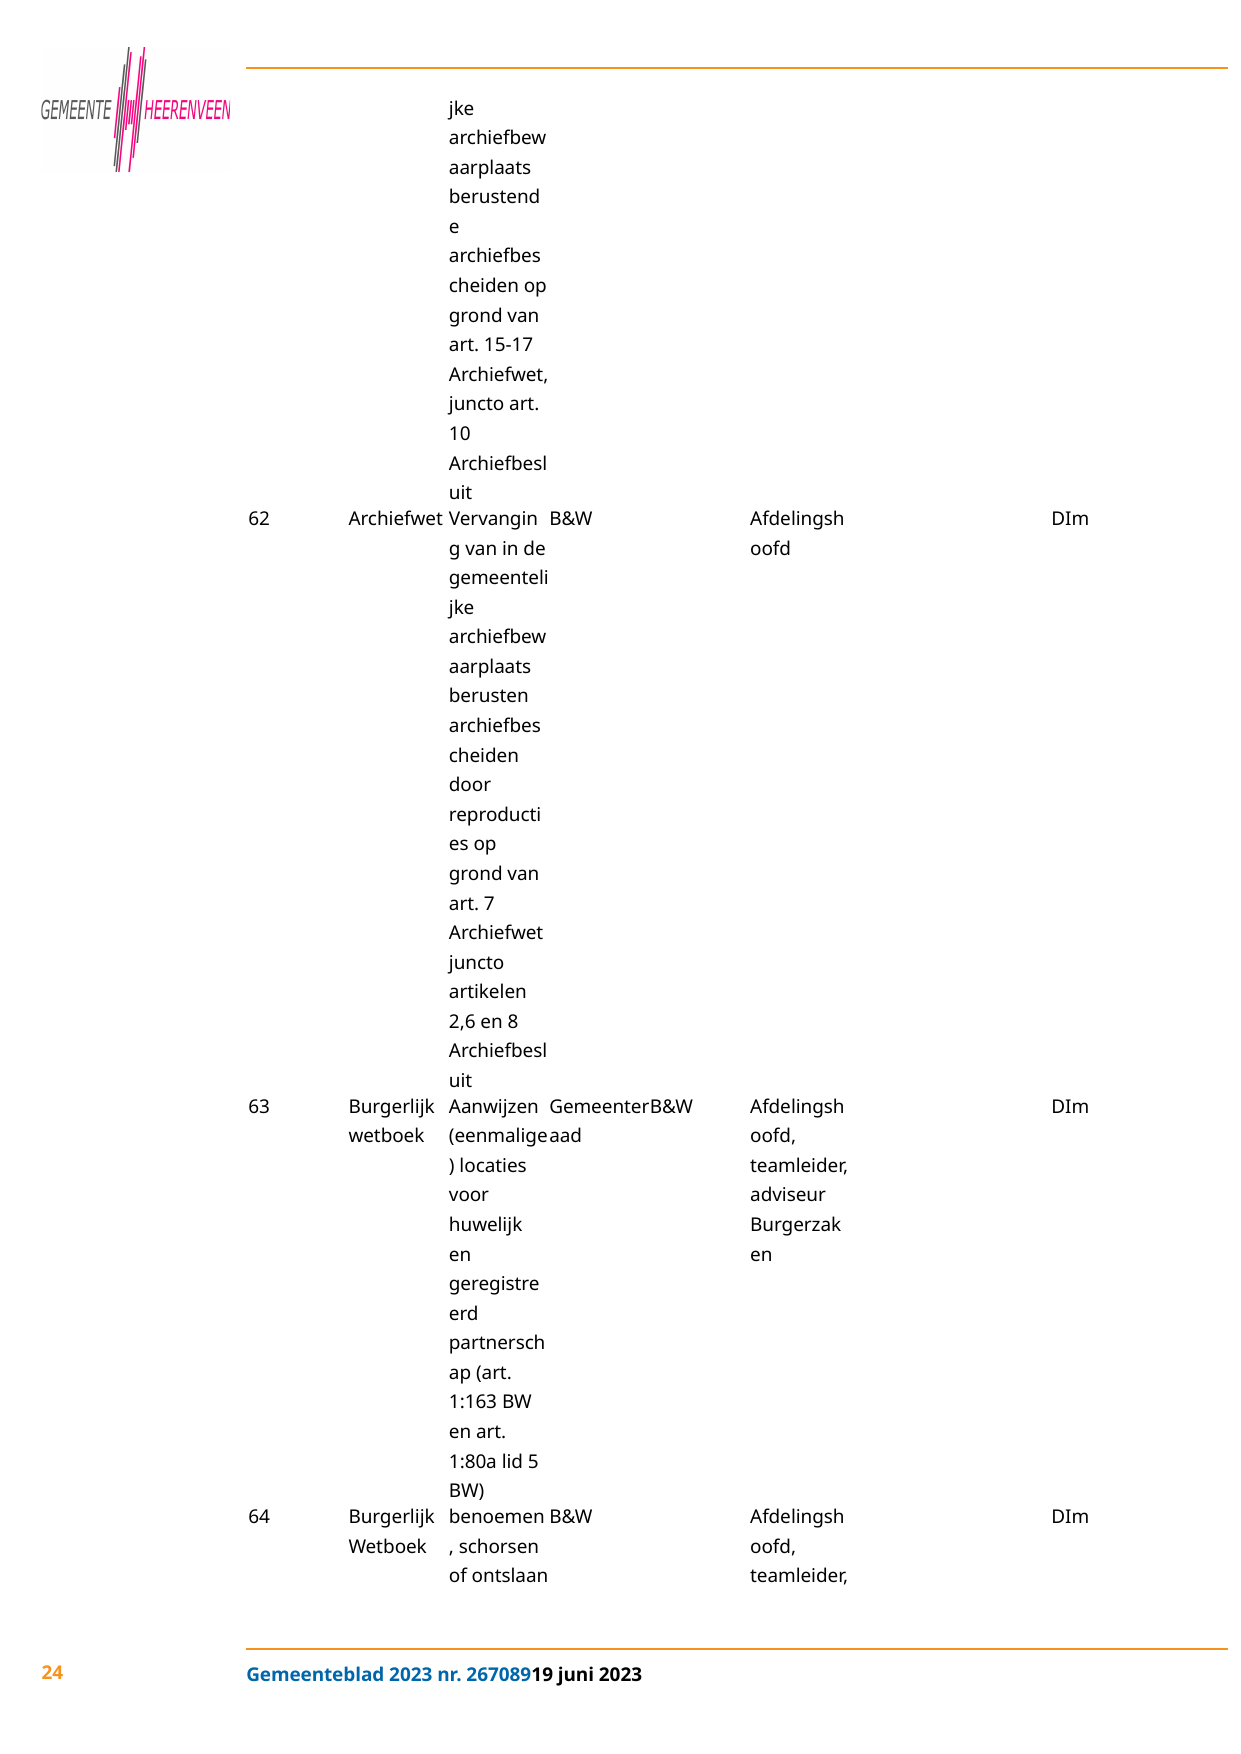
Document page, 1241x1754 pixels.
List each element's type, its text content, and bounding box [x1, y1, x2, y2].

table_cell [951, 1503, 1051, 1588]
table_cell Burgerlijk Wetboek [348, 1503, 449, 1588]
table_cell [549, 95, 649, 505]
table_cell [951, 95, 1051, 505]
table_cell [850, 95, 951, 505]
table_cell Gemeenteraad [549, 1093, 649, 1503]
table_cell DIm [1051, 505, 1152, 1093]
table_cell [951, 505, 1051, 1093]
table_cell B&W [650, 1093, 750, 1503]
picture [41, 47, 231, 172]
table_cell [750, 95, 850, 505]
table_cell [348, 95, 449, 505]
table_cell jke archiefbewaarplaats berustende archiefbescheiden op grond van art. 15-17 Archiefwet, juncto art. 10 Archiefbesluit [449, 95, 549, 505]
table_cell Aanwijzen (eenmalige) locaties voor huwelijk en geregistreerd partnerschap (art. 1:163 BW en art. 1:80a lid 5 BW) [449, 1093, 549, 1503]
table_cell Vervanging van in de gemeentelijke archiefbewaarplaats berusten archiefbescheiden door reproducties op grond van art. 7 Archiefwet juncto artikelen 2,6 en 8 Archiefbesluit [449, 505, 549, 1093]
table_cell [1051, 95, 1152, 505]
table_cell Afdelingshoofd [750, 505, 850, 1093]
table_cell [850, 505, 951, 1093]
table_cell benoemen, schorsen of ontslaan [449, 1503, 549, 1588]
table_cell 62 [248, 505, 348, 1093]
table_cell [850, 1093, 951, 1503]
table_cell DIm [1051, 1093, 1152, 1503]
table_cell Burgerlijk wetboek [348, 1093, 449, 1503]
table_cell Archiefwet [348, 505, 449, 1093]
table_cell Afdelingshoofd, teamleider, [750, 1503, 850, 1588]
table_cell [850, 1503, 951, 1588]
table_cell [248, 95, 348, 505]
table_cell [650, 1503, 750, 1588]
table_cell 63 [248, 1093, 348, 1503]
table_cell DIm [1051, 1503, 1152, 1588]
table_cell Afdelingshoofd, teamleider, adviseur Burgerzaken [750, 1093, 850, 1503]
table_cell [951, 1093, 1051, 1503]
table_cell [650, 95, 750, 505]
table_cell B&W [549, 1503, 649, 1588]
table_cell 64 [248, 1503, 348, 1588]
table_cell B&W [549, 505, 649, 1093]
table_cell [650, 505, 750, 1093]
